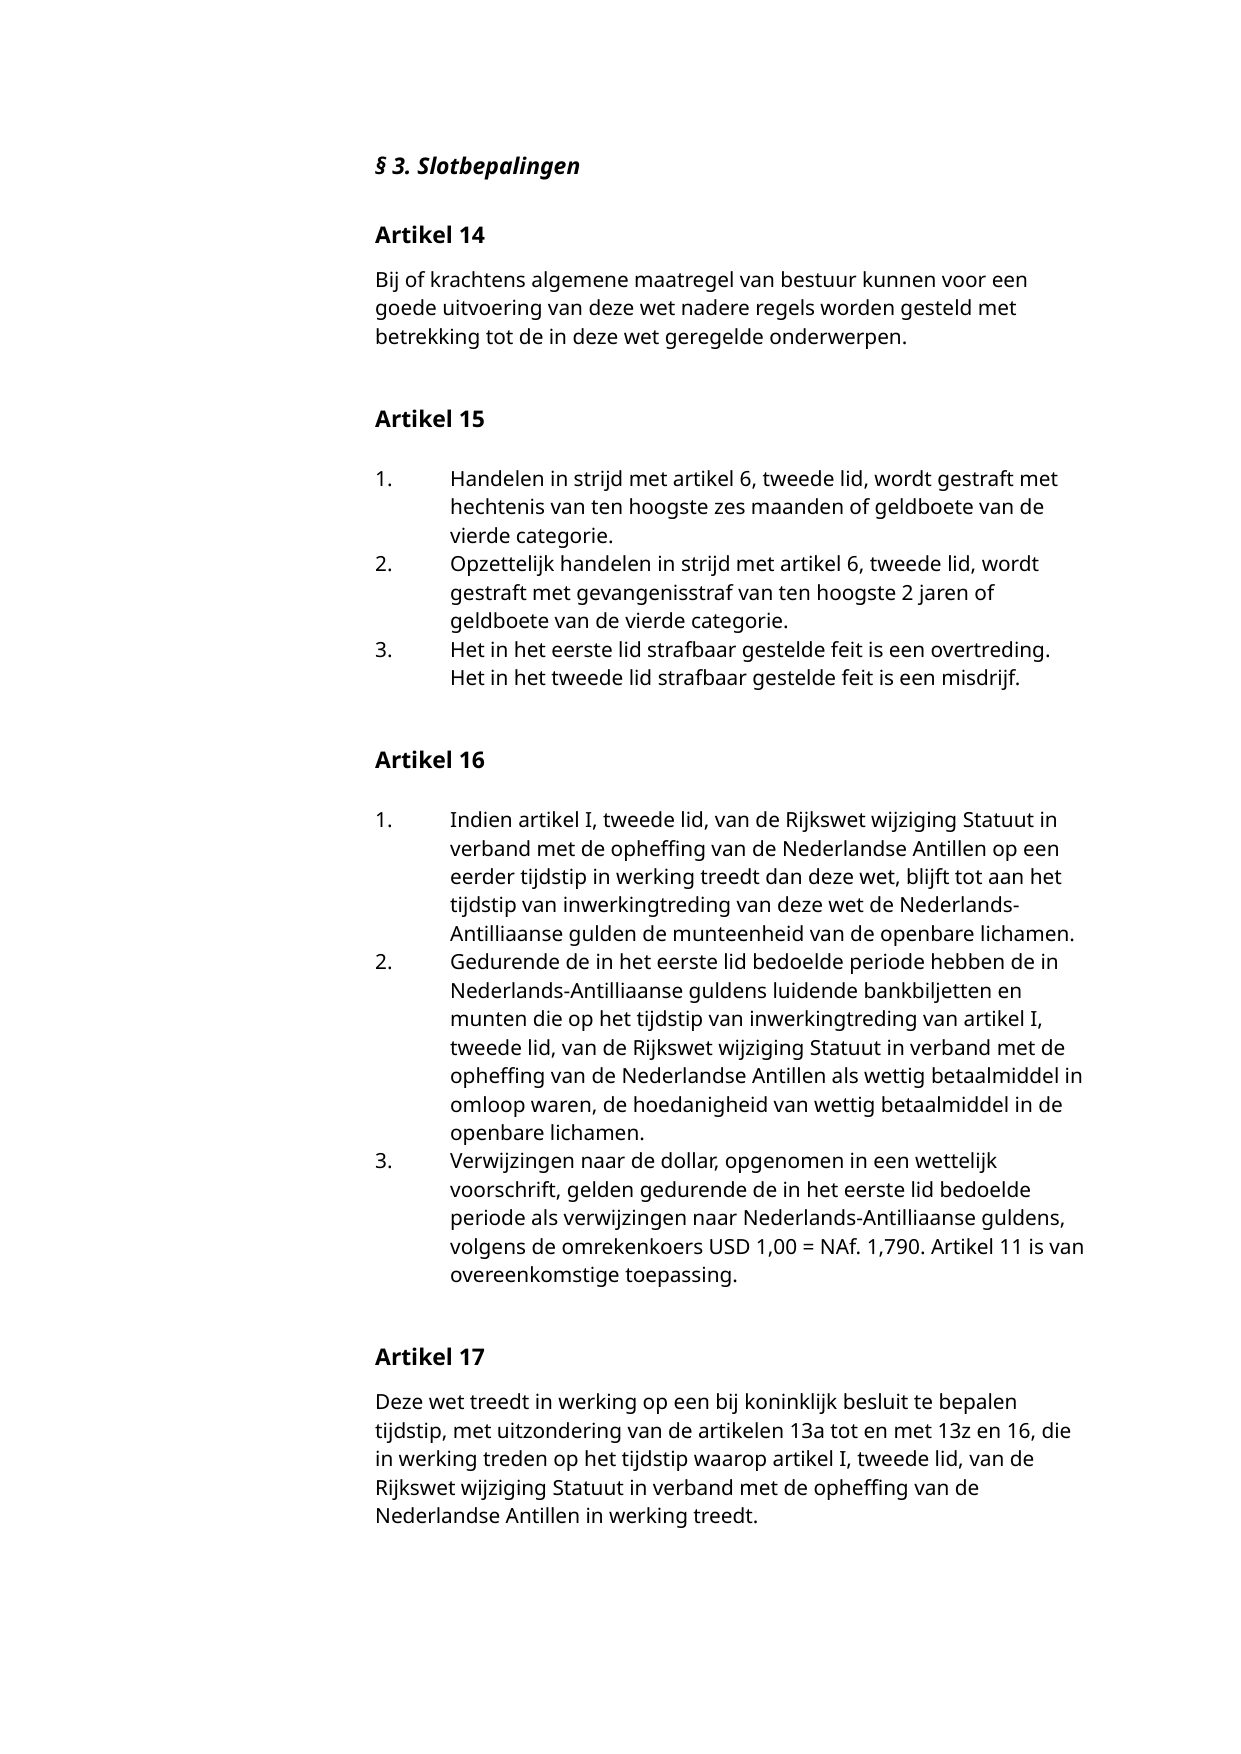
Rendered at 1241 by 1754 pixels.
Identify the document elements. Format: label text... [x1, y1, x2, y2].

subtitle Artikel 15 [375, 403, 1090, 434]
list Gedurende de in het eerste lid bedoelde periode hebben de in Nederlands-Antilliaanse guldens luidende bankbiljetten en munten die op het tijdstip van inwerkingtreding van artikel I, tweede lid, van de Rijkswet wijziging Statuut in verband met de opheffing van de Nederlandse Antillen als wettig betaalmiddel in omloop waren, de hoedanigheid van wettig betaalmiddel in de openbare lichamen. [375, 947, 1090, 1147]
subtitle Artikel 17 [375, 1341, 1090, 1372]
subtitle Artikel 14 [375, 219, 1090, 250]
text Bij of krachtens algemene maatregel van bestuur kunnen voor een goede uitvoering van deze wet nadere regels worden gesteld met betrekking tot de in deze wet geregelde onderwerpen. [375, 265, 1090, 350]
list Verwijzingen naar de dollar, opgenomen in een wettelijk voorschrift, gelden gedurende de in het eerste lid bedoelde periode als verwijzingen naar Nederlands-Antilliaanse guldens, volgens de omrekenkoers USD 1,00 = NAf. 1,790. Artikel 11 is van overeenkomstige toepassing. [375, 1147, 1090, 1289]
text Deze wet treedt in werking op een bij koninklijk besluit te bepalen tijdstip, met uitzondering van de artikelen 13a tot en met 13z en 16, die in werking treden op het tijdstip waarop artikel I, tweede lid, van de Rijkswet wijziging Statuut in verband met de opheffing van de Nederlandse Antillen in werking treedt. [375, 1387, 1090, 1530]
subtitle § 3. Slotbepalingen [375, 150, 1090, 181]
subtitle Artikel 16 [375, 744, 1090, 775]
list Het in het eerste lid strafbaar gestelde feit is een overtreding. Het in het tweede lid strafbaar gestelde feit is een misdrijf. [375, 635, 1090, 692]
list Indien artikel I, tweede lid, van de Rijkswet wijziging Statuut in verband met de opheffing van de Nederlandse Antillen op een eerder tijdstip in werking treedt dan deze wet, blijft tot aan het tijdstip van inwerkingtreding van deze wet de Nederlands-Antilliaanse gulden de munteenheid van de openbare lichamen. [375, 805, 1090, 947]
list Opzettelijk handelen in strijd met artikel 6, tweede lid, wordt gestraft met gevangenisstraf van ten hoogste 2 jaren of geldboete van de vierde categorie. [375, 549, 1090, 635]
list Handelen in strijd met artikel 6, tweede lid, wordt gestraft met hechtenis van ten hoogste zes maanden of geldboete van de vierde categorie. [375, 464, 1090, 549]
